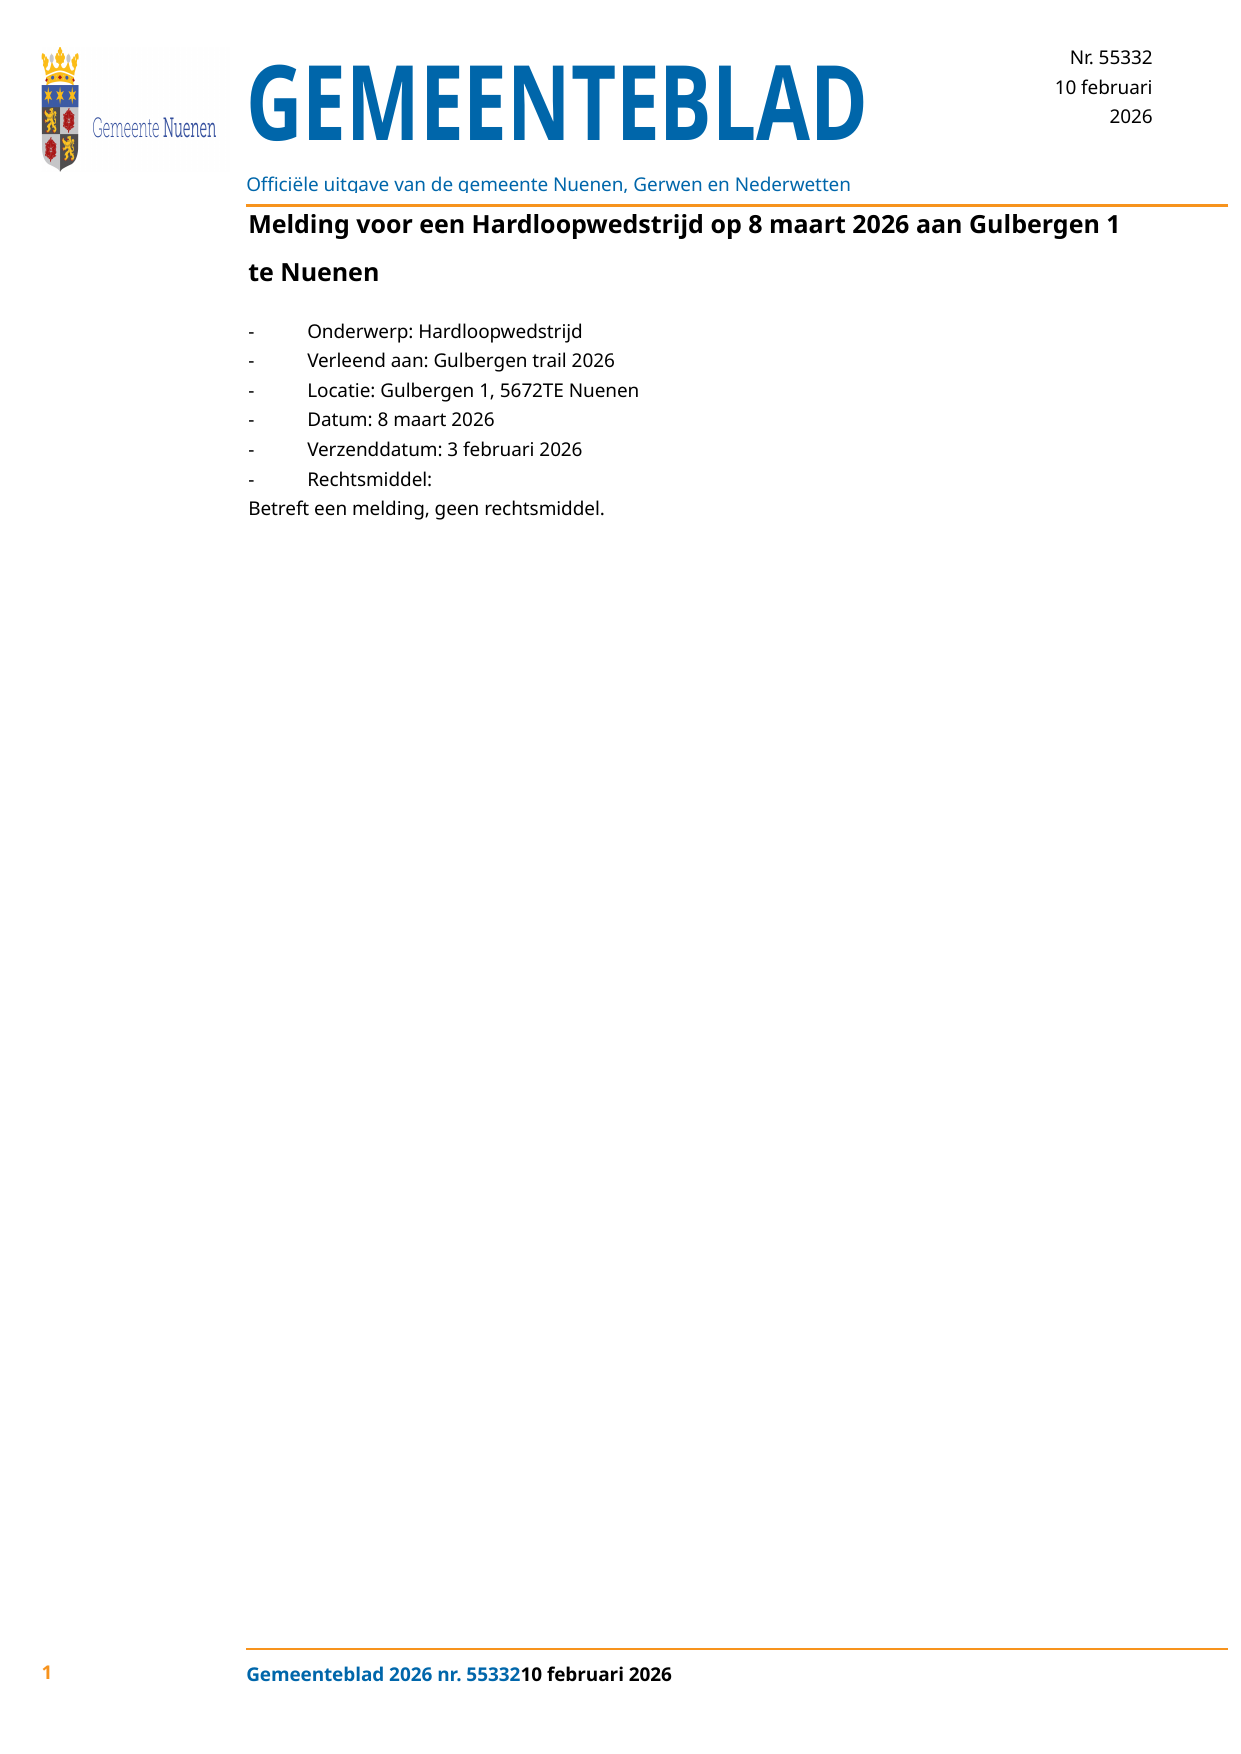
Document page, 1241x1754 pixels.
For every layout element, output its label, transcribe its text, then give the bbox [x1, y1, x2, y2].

list Rechtsmiddel: [248, 466, 1152, 492]
list Datum: 8 maart 2026 [248, 407, 1152, 432]
text Melding voor een Hardloopwedstrijd op 8 maart 2026 aan Gulbergen 1 te Nuenen [248, 207, 1152, 288]
list Verzenddatum: 3 februari 2026 [248, 436, 1152, 462]
text Betreft een melding, geen rechtsmiddel. [248, 495, 1152, 521]
list Onderwerp: Hardloopwedstrijd [248, 318, 1152, 344]
list Locatie: Gulbergen 1, 5672TE Nuenen [248, 377, 1152, 403]
picture [41, 47, 231, 172]
list Verleend aan: Gulbergen trail 2026 [248, 347, 1152, 373]
